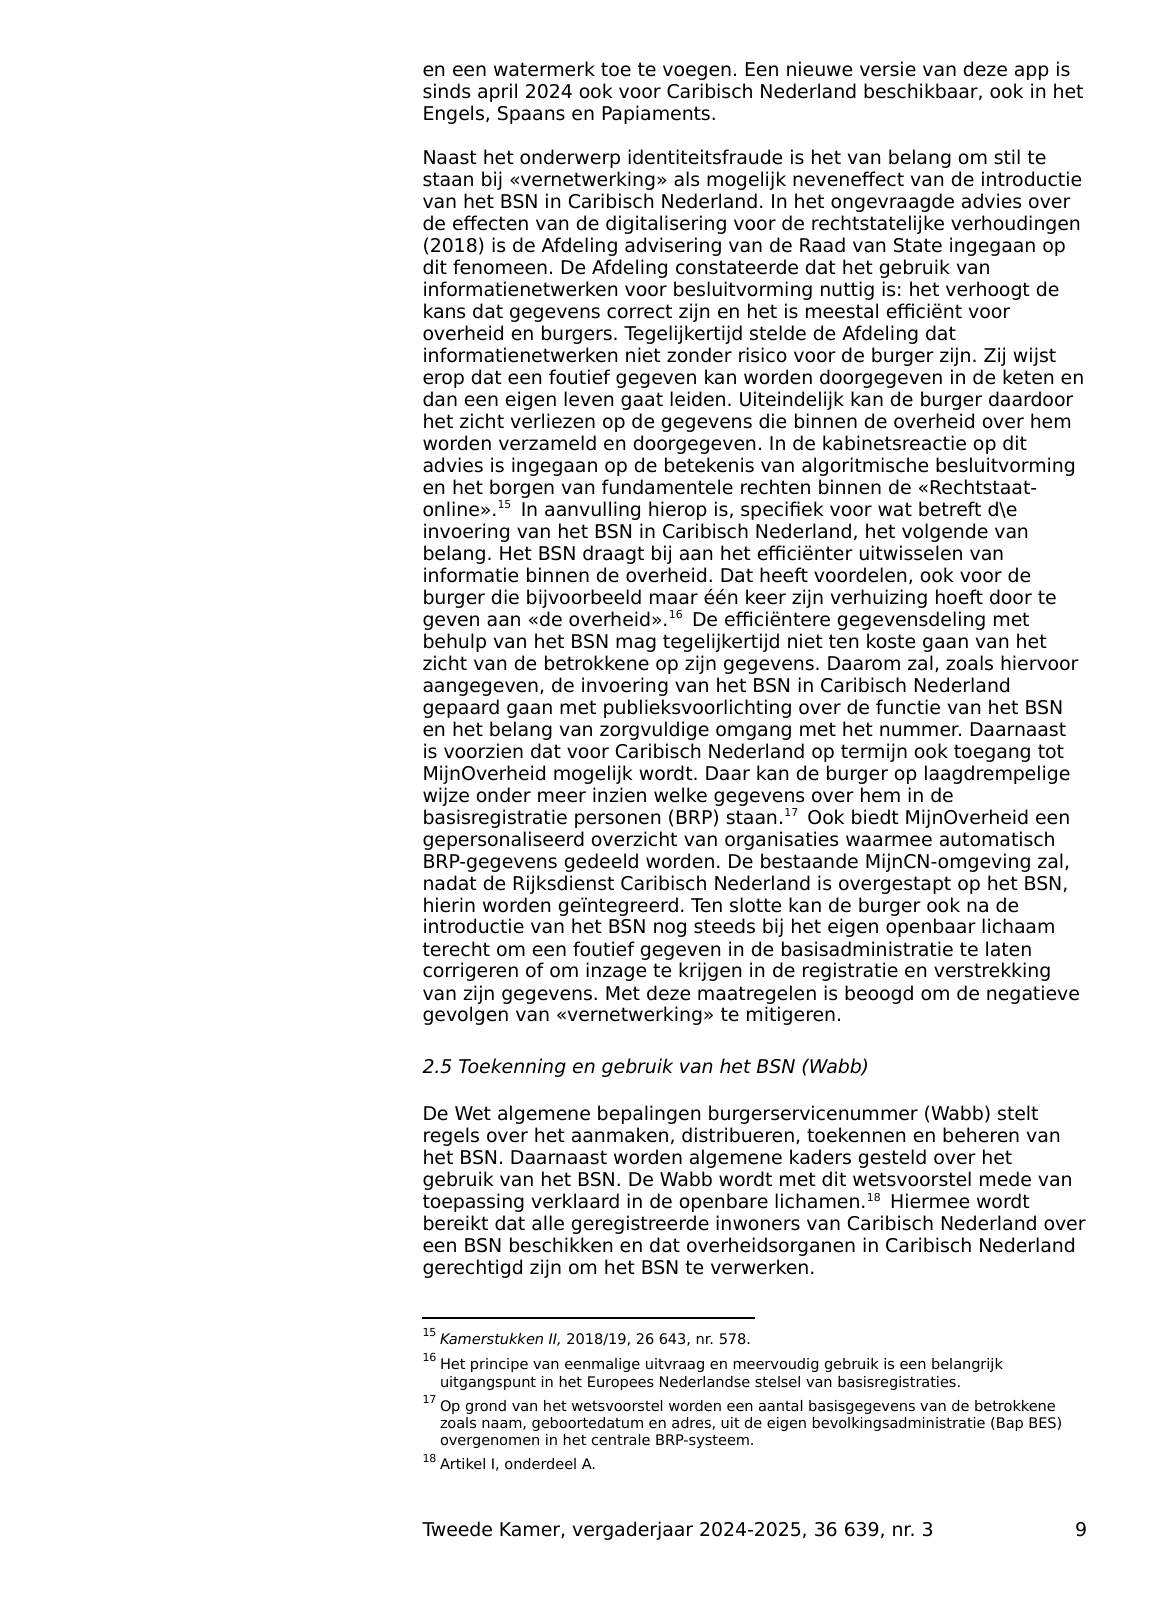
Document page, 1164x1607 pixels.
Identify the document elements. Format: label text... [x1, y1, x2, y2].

text Artikel I, onderdeel A. [422, 1452, 1087, 1474]
text Het principe van eenmalige uitvraag en meervoudig gebruik is een belangrijk uitgangspunt in het Europees Nederlandse stelsel van basisregistraties. [422, 1352, 1087, 1391]
subtitle 2.5 Toekenning en gebruik van het BSN (Wabb) [422, 1056, 1087, 1078]
text Naast het onderwerp identiteitsfraude is het van belang om stil te staan bij «vernetwerking» als mogelijk neveneffect van de introductie van het BSN in Caribisch Nederland. In het ongevraagde advies over de effecten van de digitalisering voor de rechtstatelijke verhoudingen (2018) is de Afdeling advisering van de Raad van State ingegaan op dit fenomeen. De Afdeling constateerde dat het gebruik van informatienetwerken voor besluitvorming nuttig is: het verhoogt de kans dat gegevens correct zijn en het is meestal efficiënt voor overheid en burgers. Tegelijkertijd stelde de Afdeling dat informatienetwerken niet zonder risico voor de burger zijn. Zij wijst erop dat een foutief gegeven kan worden doorgegeven in de keten en dan een eigen leven gaat leiden. Uiteindelijk kan de burger daardoor het zicht verliezen op de gegevens die binnen de overheid over hem worden verzameld en doorgegeven. In de kabinetsreactie op dit advies is ingegaan op de betekenis van algoritmische besluitvorming en het borgen van fundamentele rechten binnen de «Rechtstaat-online». In aanvulling hierop is, specifiek voor wat betreft d\e invoering van het BSN in Caribisch Nederland, het volgende van belang. Het BSN draagt bij aan het efficiënter uitwisselen van informatie binnen de overheid. Dat heeft voordelen, ook voor de burger die bijvoorbeeld maar één keer zijn verhuizing hoeft door te geven aan «de overheid». De efficiëntere gegevensdeling met behulp van het BSN mag tegelijkertijd niet ten koste gaan van het zicht van de betrokkene op zijn gegevens. Daarom zal, zoals hiervoor aangegeven, de invoering van het BSN in Caribisch Nederland gepaard gaan met publieksvoorlichting over de functie van het BSN en het belang van zorgvuldige omgang met het nummer. Daarnaast is voorzien dat voor Caribisch Nederland op termijn ook toegang tot MijnOverheid mogelijk wordt. Daar kan de burger op laagdrempelige wijze onder meer inzien welke gegevens over hem in de basisregistratie personen (BRP) staan. Ook biedt MijnOverheid een gepersonaliseerd overzicht van organisaties waarmee automatisch BRP-gegevens gedeeld worden. De bestaande MijnCN-omgeving zal, nadat de Rijksdienst Caribisch Nederland is overgestapt op het BSN, hierin worden geïntegreerd. Ten slotte kan de burger ook na de introductie van het BSN nog steeds bij het eigen openbaar lichaam terecht om een foutief gegeven in de basisadministratie te laten corrigeren of om inzage te krijgen in de registratie en verstrekking van zijn gegevens. Met deze maatregelen is beoogd om de negatieve gevolgen van «vernetwerking» te mitigeren. [422, 147, 1087, 1026]
text Kamerstukken II, 2018/19, 26 643, nr. 578. [422, 1327, 1087, 1349]
text en een watermerk toe te voegen. Een nieuwe versie van deze app is sinds april 2024 ook voor Caribisch Nederland beschikbaar, ook in het Engels, Spaans en Papiaments. [422, 59, 1087, 125]
text Op grond van het wetsvoorstel worden een aantal basisgegevens van de betrokkene zoals naam, geboortedatum en adres, uit de eigen bevolkingsadministratie (Bap BES) overgenomen in het centrale BRP-systeem. [422, 1393, 1087, 1449]
text De Wet algemene bepalingen burgerservicenummer (Wabb) stelt regels over het aanmaken, distribueren, toekennen en beheren van het BSN. Daarnaast worden algemene kaders gesteld over het gebruik van het BSN. De Wabb wordt met dit wetsvoorstel mede van toepassing verklaard in de openbare lichamen. Hiermee wordt bereikt dat alle geregistreerde inwoners van Caribisch Nederland over een BSN beschikken en dat overheidsorganen in Caribisch Nederland gerechtigd zijn om het BSN te verwerken. [422, 1103, 1087, 1279]
